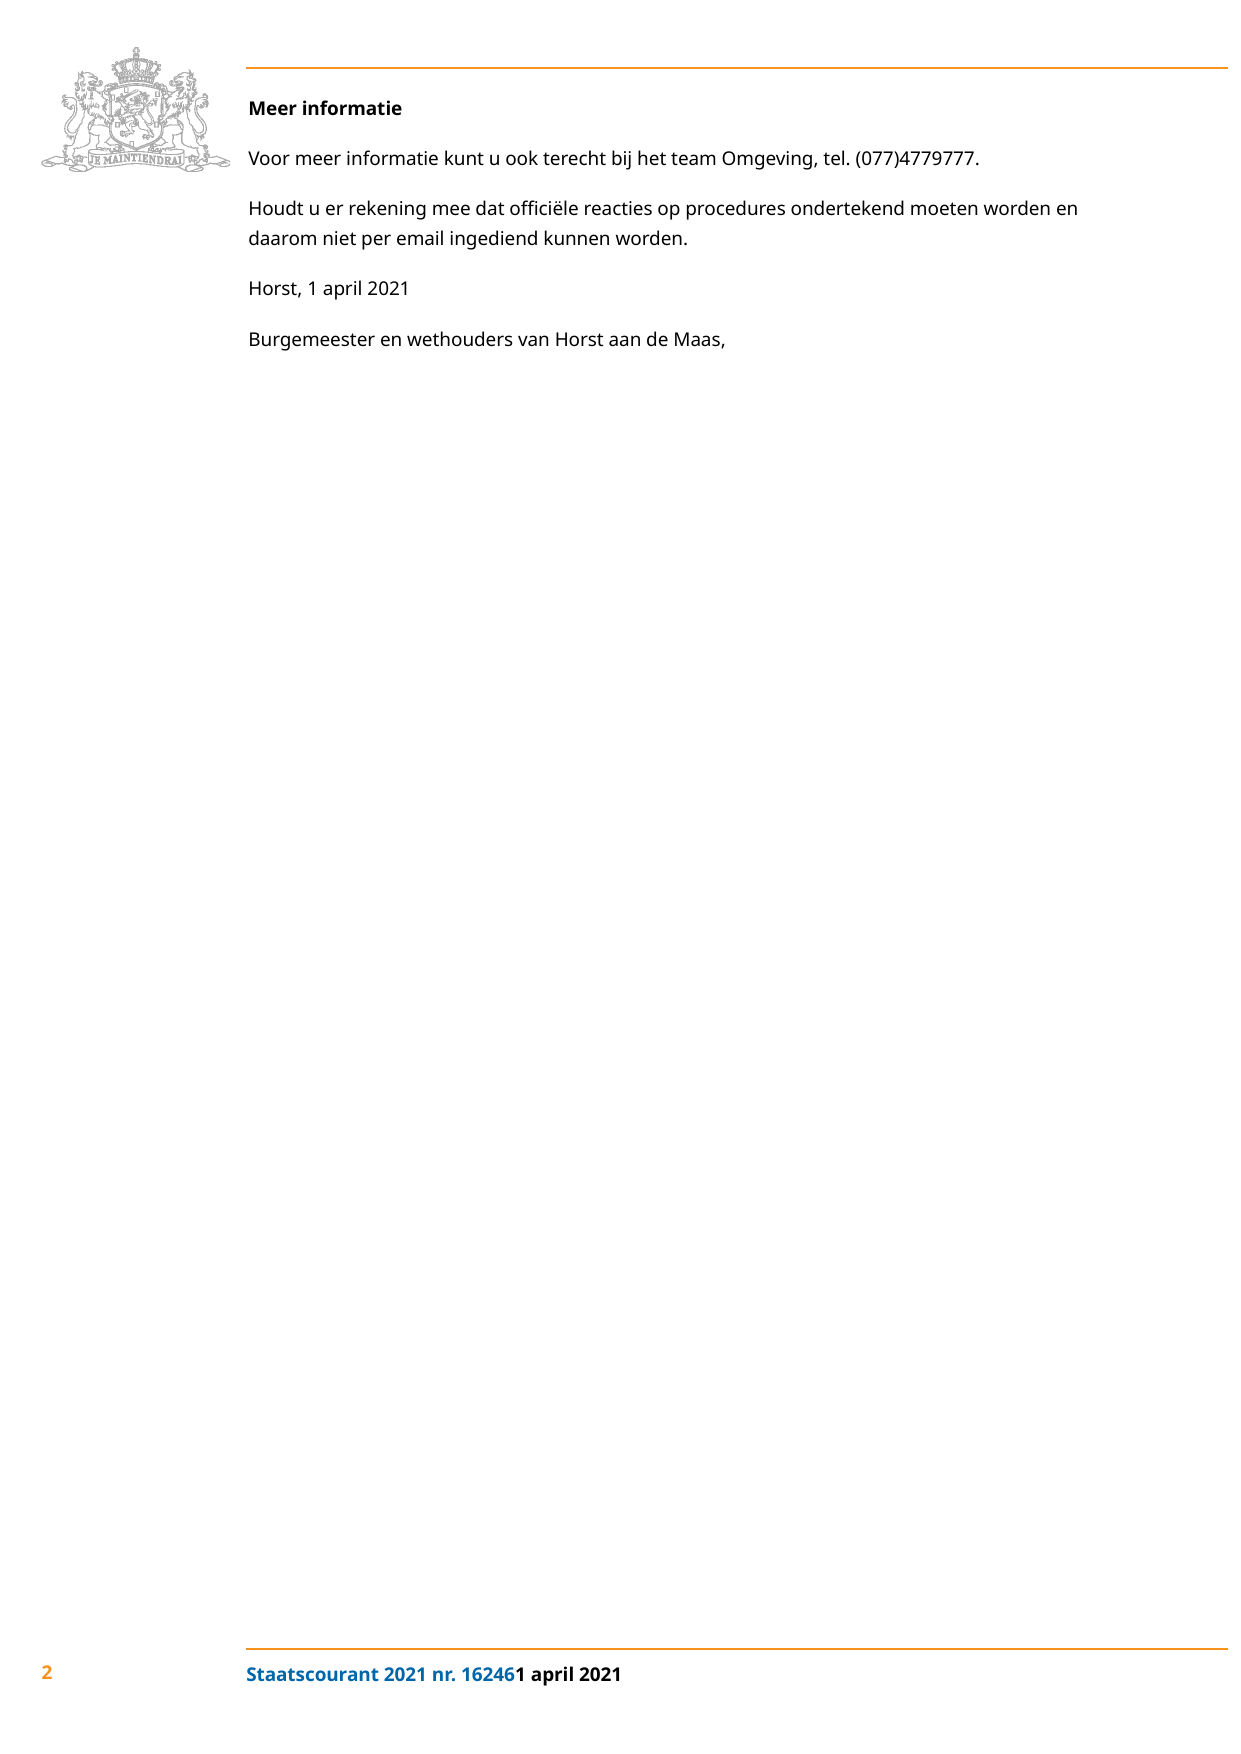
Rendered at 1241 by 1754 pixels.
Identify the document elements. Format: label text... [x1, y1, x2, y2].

text Houdt u er rekening mee dat officiële reacties op procedures ondertekend moeten worden en daarom niet per email ingediend kunnen worden. [248, 196, 1152, 251]
text Horst, 1 april 2021 [248, 276, 1152, 301]
picture [41, 47, 231, 172]
text Burgemeester en wethouders van Horst aan de Maas, [248, 326, 1152, 352]
text Meer informatie [248, 95, 1152, 121]
text Voor meer informatie kunt u ook terecht bij het team Omgeving, tel. (077)4779777. [248, 145, 1152, 171]
